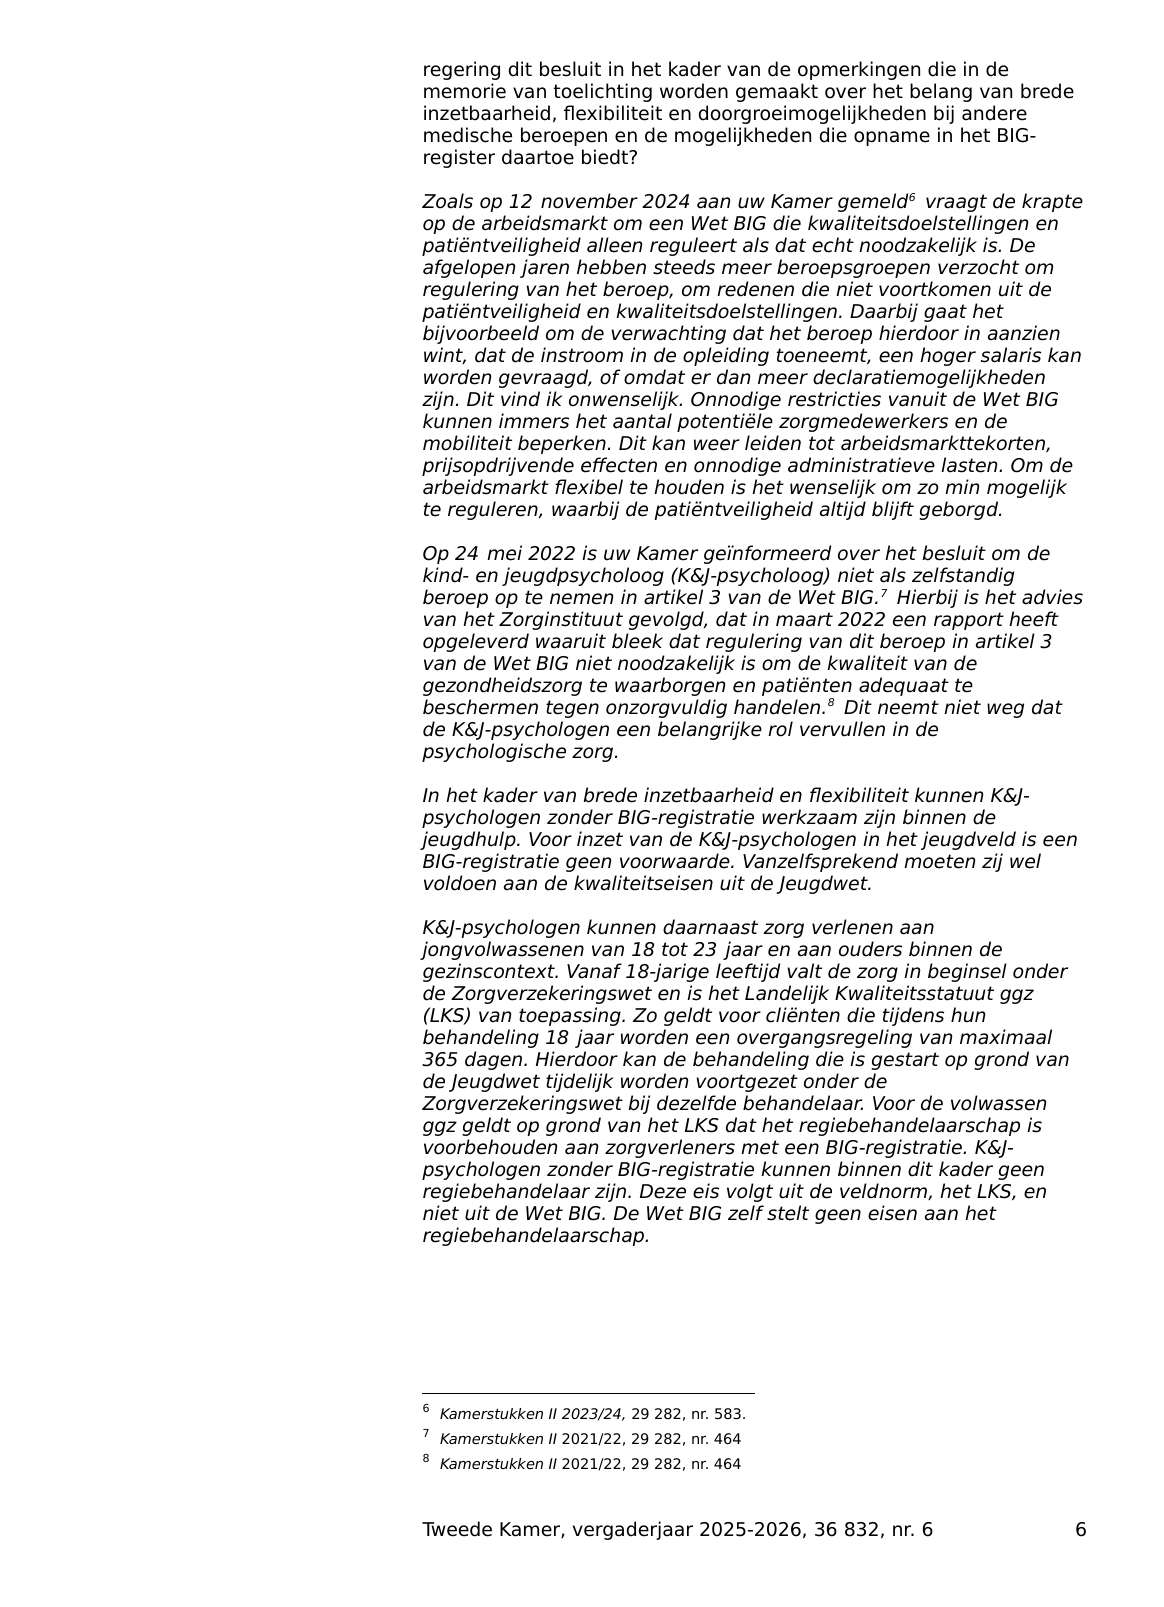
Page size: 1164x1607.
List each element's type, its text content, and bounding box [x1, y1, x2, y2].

text Kamerstukken II 2021/22, 29 282, nr. 464 [422, 1452, 1087, 1474]
text Op 24 mei 2022 is uw Kamer geïnformeerd over het besluit om de kind- en jeugdpsycholoog (K&J-psycholoog) niet als zelfstandig beroep op te nemen in artikel 3 van de Wet BIG. Hierbij is het advies van het Zorginstituut gevolgd, dat in maart 2022 een rapport heeft opgeleverd waaruit bleek dat regulering van dit beroep in artikel 3 van de Wet BIG niet noodzakelijk is om de kwaliteit van de gezondheidszorg te waarborgen en patiënten adequaat te beschermen tegen onzorgvuldig handelen. Dit neemt niet weg dat de K&J-psychologen een belangrijke rol vervullen in de psychologische zorg. [422, 543, 1087, 763]
text In het kader van brede inzetbaarheid en flexibiliteit kunnen K&J-psychologen zonder BIG-registratie werkzaam zijn binnen de jeugdhulp. Voor inzet van de K&J-psychologen in het jeugdveld is een BIG-registratie geen voorwaarde. Vanzelfsprekend moeten zij wel voldoen aan de kwaliteitseisen uit de Jeugdwet. [422, 785, 1087, 895]
text Kamerstukken II 2023/24, 29 282, nr. 583. [422, 1402, 1087, 1424]
text Zoals op 12 november 2024 aan uw Kamer gemeld vraagt de krapte op de arbeidsmarkt om een Wet BIG die kwaliteitsdoelstellingen en patiëntveiligheid alleen reguleert als dat echt noodzakelijk is. De afgelopen jaren hebben steeds meer beroepsgroepen verzocht om regulering van het beroep, om redenen die niet voortkomen uit de patiëntveiligheid en kwaliteitsdoelstellingen. Daarbij gaat het bijvoorbeeld om de verwachting dat het beroep hierdoor in aanzien wint, dat de instroom in de opleiding toeneemt, een hoger salaris kan worden gevraagd, of omdat er dan meer declaratiemogelijkheden zijn. Dit vind ik onwenselijk. Onnodige restricties vanuit de Wet BIG kunnen immers het aantal potentiële zorgmedewerkers en de mobiliteit beperken. Dit kan weer leiden tot arbeidsmarkttekorten, prijsopdrijvende effecten en onnodige administratieve lasten. Om de arbeidsmarkt flexibel te houden is het wenselijk om zo min mogelijk te reguleren, waarbij de patiëntveiligheid altijd blijft geborgd. [422, 191, 1087, 521]
text K&J-psychologen kunnen daarnaast zorg verlenen aan jongvolwassenen van 18 tot 23 jaar en aan ouders binnen de gezinscontext. Vanaf 18-jarige leeftijd valt de zorg in beginsel onder de Zorgverzekeringswet en is het Landelijk Kwaliteitsstatuut ggz (LKS) van toepassing. Zo geldt voor cliënten die tijdens hun behandeling 18 jaar worden een overgangsregeling van maximaal 365 dagen. Hierdoor kan de behandeling die is gestart op grond van de Jeugdwet tijdelijk worden voortgezet onder de Zorgverzekeringswet bij dezelfde behandelaar. Voor de volwassen ggz geldt op grond van het LKS dat het regiebehandelaarschap is voorbehouden aan zorgverleners met een BIG-registratie. K&J-psychologen zonder BIG-registratie kunnen binnen dit kader geen regiebehandelaar zijn. Deze eis volgt uit de veldnorm, het LKS, en niet uit de Wet BIG. De Wet BIG zelf stelt geen eisen aan het regiebehandelaarschap. [422, 917, 1087, 1247]
text Kamerstukken II 2021/22, 29 282, nr. 464 [422, 1427, 1087, 1449]
text regering dit besluit in het kader van de opmerkingen die in de memorie van toelichting worden gemaakt over het belang van brede inzetbaarheid, flexibiliteit en doorgroeimogelijkheden bij andere medische beroepen en de mogelijkheden die opname in het BIG-register daartoe biedt? [422, 59, 1087, 169]
